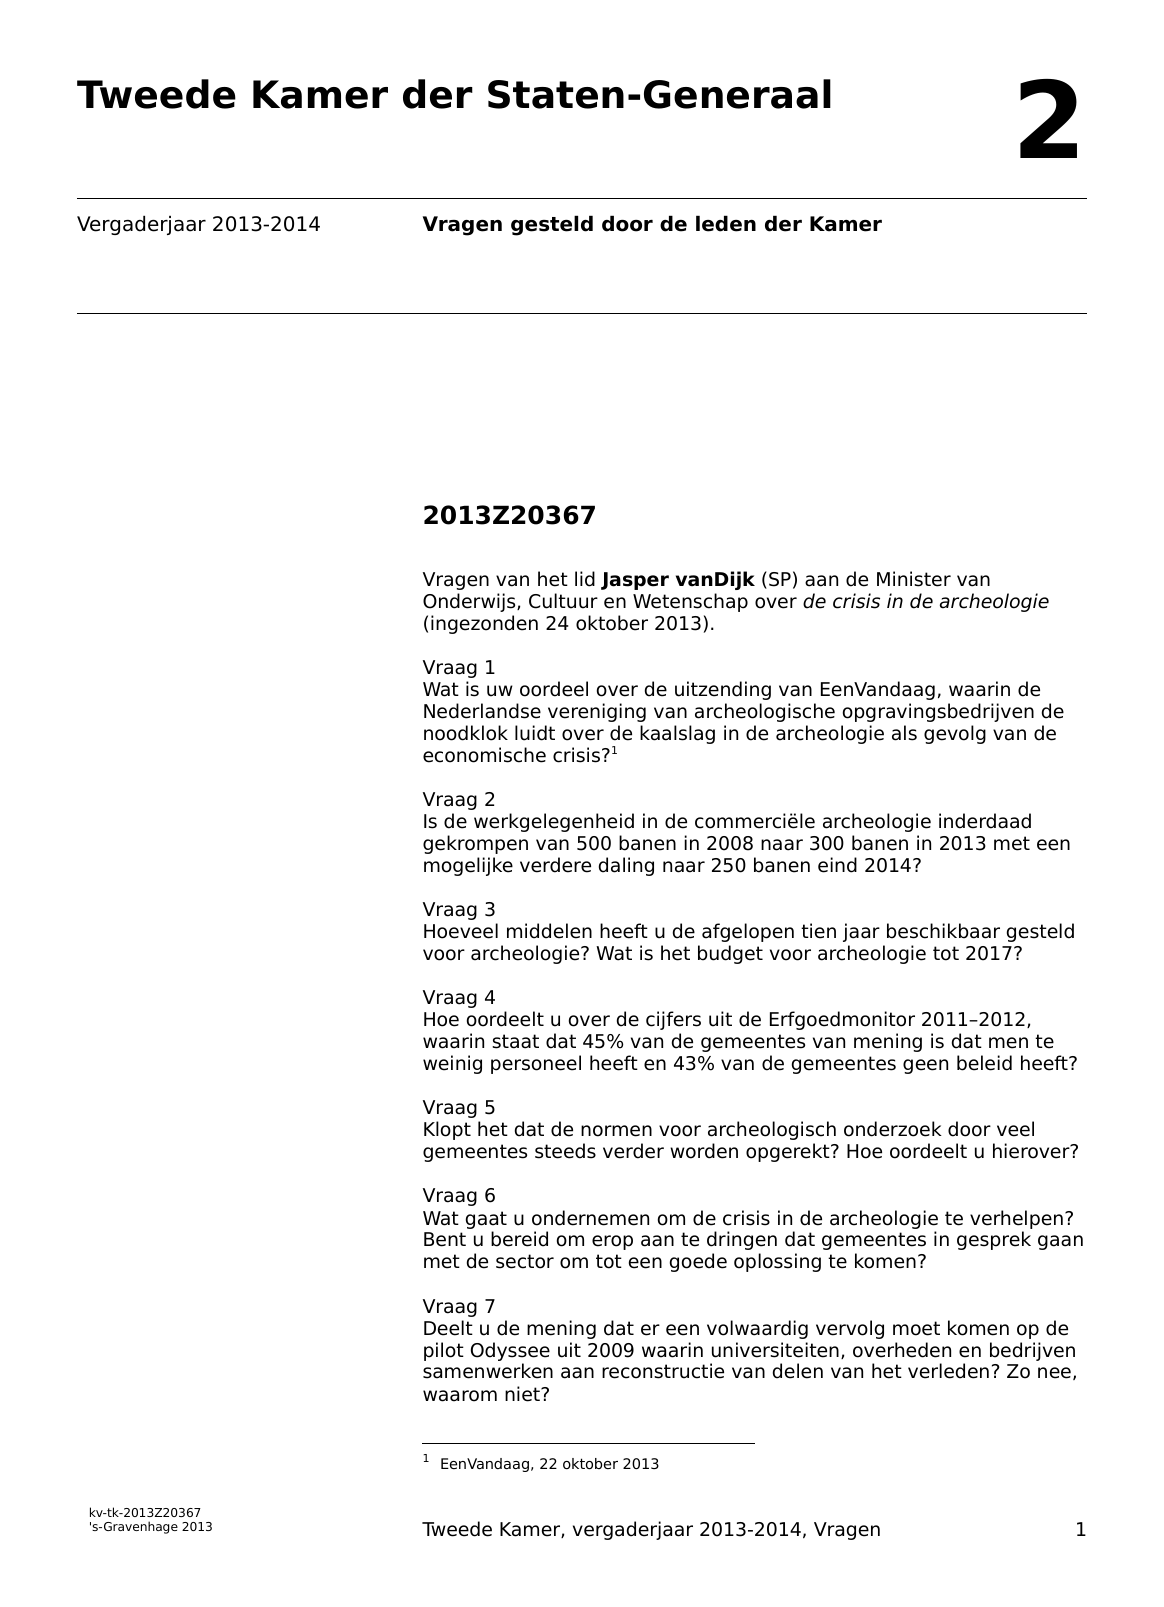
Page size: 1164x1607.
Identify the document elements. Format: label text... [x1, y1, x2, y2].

text kv-tk-2013Z20367 [88, 1506, 323, 1520]
text Vraag 5 [422, 1097, 1087, 1119]
text Vraag 6 [422, 1185, 1087, 1207]
text Vragen van het lid Jasper vanDijk (SP) aan de Minister van Onderwijs, Cultuur en Wetenschap over de crisis in de archeologie (ingezonden 24 oktober 2013). [422, 569, 1087, 635]
text Vraag 4 [422, 987, 1087, 1009]
text Vraag 1 [422, 657, 1087, 679]
text Klopt het dat de normen voor archeologisch onderzoek door veel gemeentes steeds verder worden opgerekt? Hoe oordeelt u hierover? [422, 1119, 1087, 1163]
table_cell Vergaderjaar 2013-2014 [77, 199, 422, 313]
table_header 2 [886, 59, 1087, 198]
text Wat is uw oordeel over de uitzending van EenVandaag, waarin de Nederlandse vereniging van archeologische opgravingsbedrijven de noodklok luidt over de kaalslag in de archeologie als gevolg van de economische crisis? [422, 679, 1087, 767]
text Vraag 3 [422, 899, 1087, 921]
table_cell Vragen gesteld door de leden der Kamer [422, 199, 1087, 313]
text Is de werkgelegenheid in de commerciële archeologie inderdaad gekrompen van 500 banen in 2008 naar 300 banen in 2013 met een mogelijke verdere daling naar 250 banen eind 2014? [422, 811, 1087, 877]
text 2013Z20367 [422, 501, 1087, 531]
text EenVandaag, 22 oktober 2013 [422, 1452, 1087, 1474]
text Vraag 2 [422, 789, 1087, 811]
text Wat gaat u ondernemen om de crisis in de archeologie te verhelpen? Bent u bereid om erop aan te dringen dat gemeentes in gesprek gaan met de sector om tot een goede oplossing te komen? [422, 1207, 1087, 1273]
table_header Tweede Kamer der Staten-Generaal [77, 59, 886, 198]
text 's-Gravenhage 2013 [88, 1520, 323, 1534]
text Hoeveel middelen heeft u de afgelopen tien jaar beschikbaar gesteld voor archeologie? Wat is het budget voor archeologie tot 2017? [422, 921, 1087, 965]
text Deelt u de mening dat er een volwaardig vervolg moet komen op de pilot Odyssee uit 2009 waarin universiteiten, overheden en bedrijven samenwerken aan reconstructie van delen van het verleden? Zo nee, waarom niet? [422, 1317, 1087, 1405]
text Vraag 7 [422, 1296, 1087, 1317]
text Hoe oordeelt u over de cijfers uit de Erfgoedmonitor 2011–2012, waarin staat dat 45% van de gemeentes van mening is dat men te weinig personeel heeft en 43% van de gemeentes geen beleid heeft? [422, 1009, 1087, 1075]
